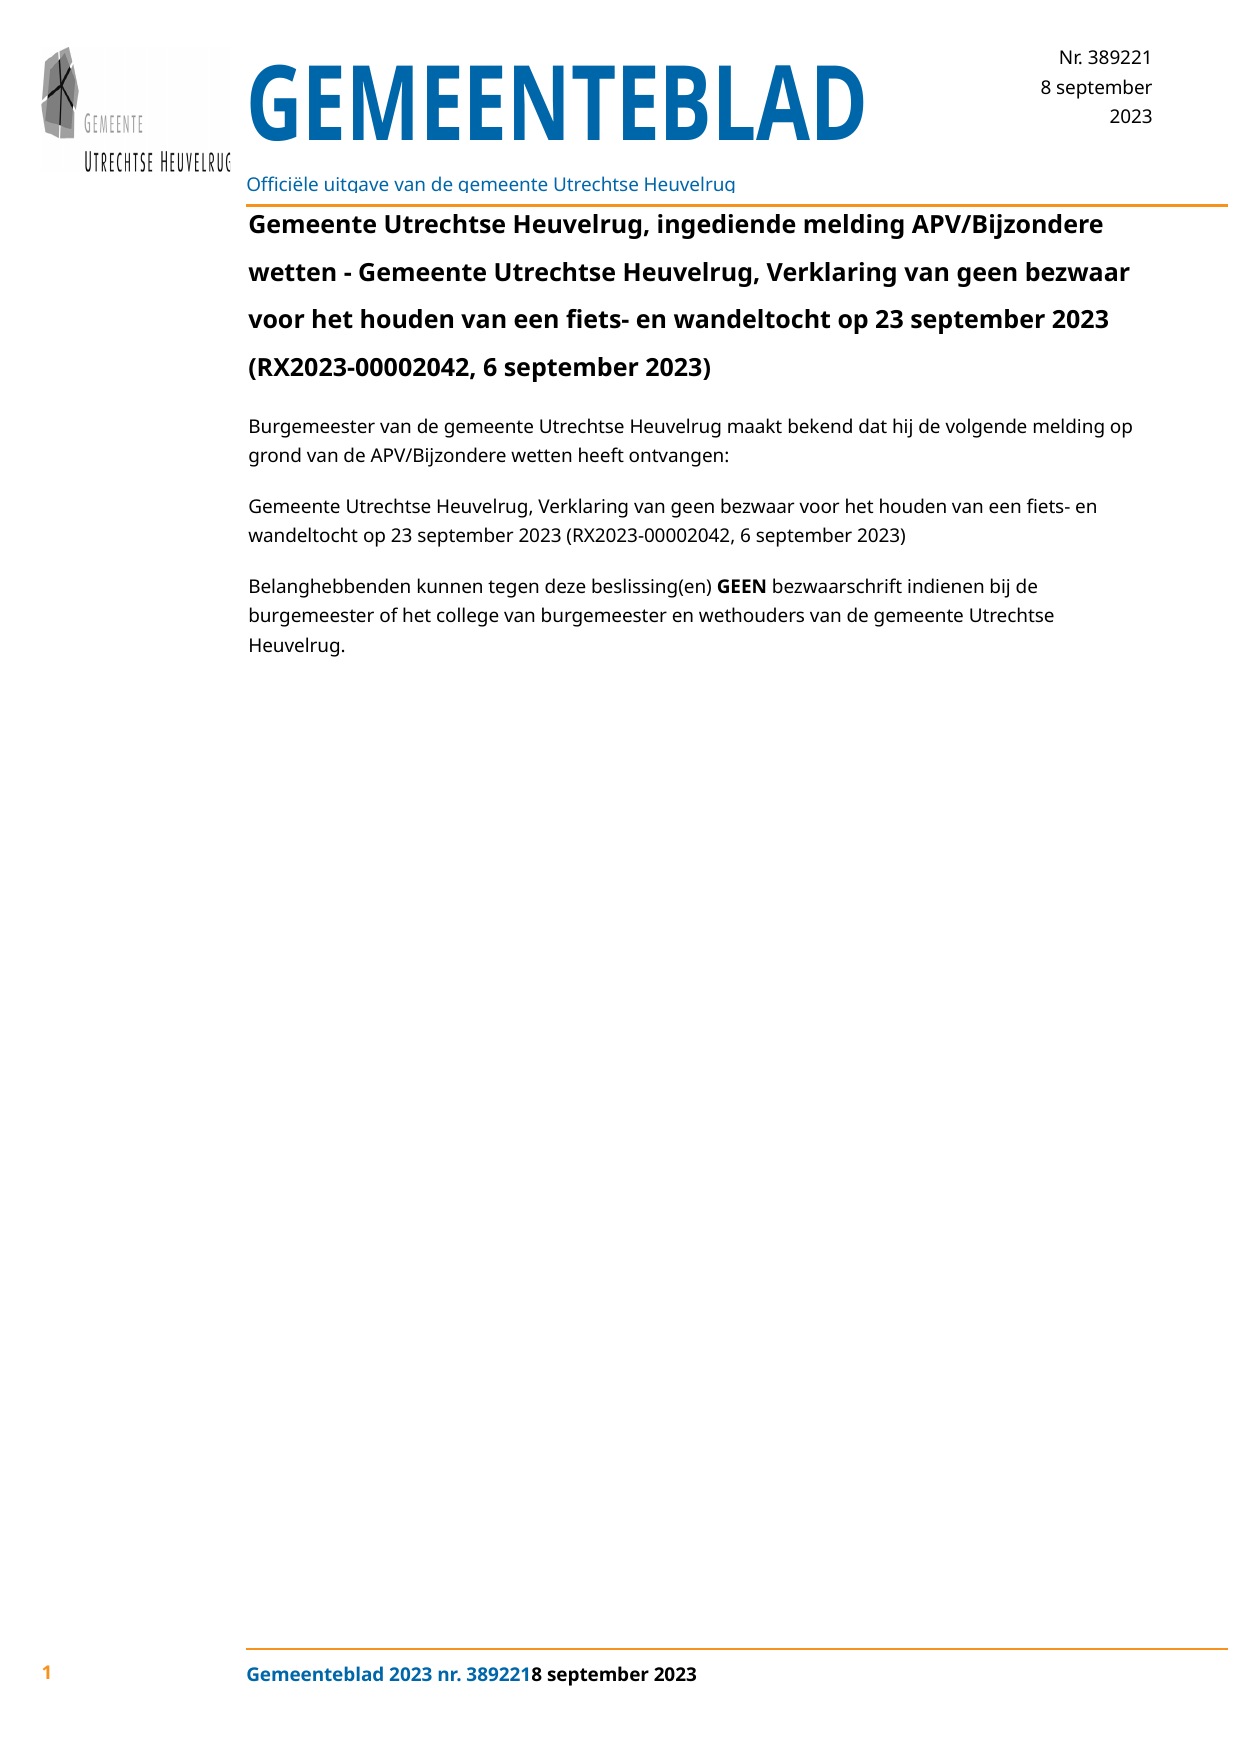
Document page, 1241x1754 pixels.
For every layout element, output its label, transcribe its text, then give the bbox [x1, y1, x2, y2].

text Gemeente Utrechtse Heuvelrug, ingediende melding APV/Bijzondere wetten - Gemeente Utrechtse Heuvelrug, Verklaring van geen bezwaar voor het houden van een fiets- en wandeltocht op 23 september 2023 (RX2023-00002042, 6 september 2023) [248, 207, 1152, 384]
picture [41, 47, 231, 172]
text Gemeente Utrechtse Heuvelrug, Verklaring van geen bezwaar voor het houden van een fiets- en wandeltocht op 23 september 2023 (RX2023-00002042, 6 september 2023) [248, 493, 1152, 548]
text Belanghebbenden kunnen tegen deze beslissing(en) GEEN bezwaarschrift indienen bij de burgemeester of het college van burgemeester en wethouders van de gemeente Utrechtse Heuvelrug. [248, 573, 1152, 658]
text Burgemeester van de gemeente Utrechtse Heuvelrug maakt bekend dat hij de volgende melding op grond van de APV/Bijzondere wetten heeft ontvangen: [248, 413, 1152, 468]
